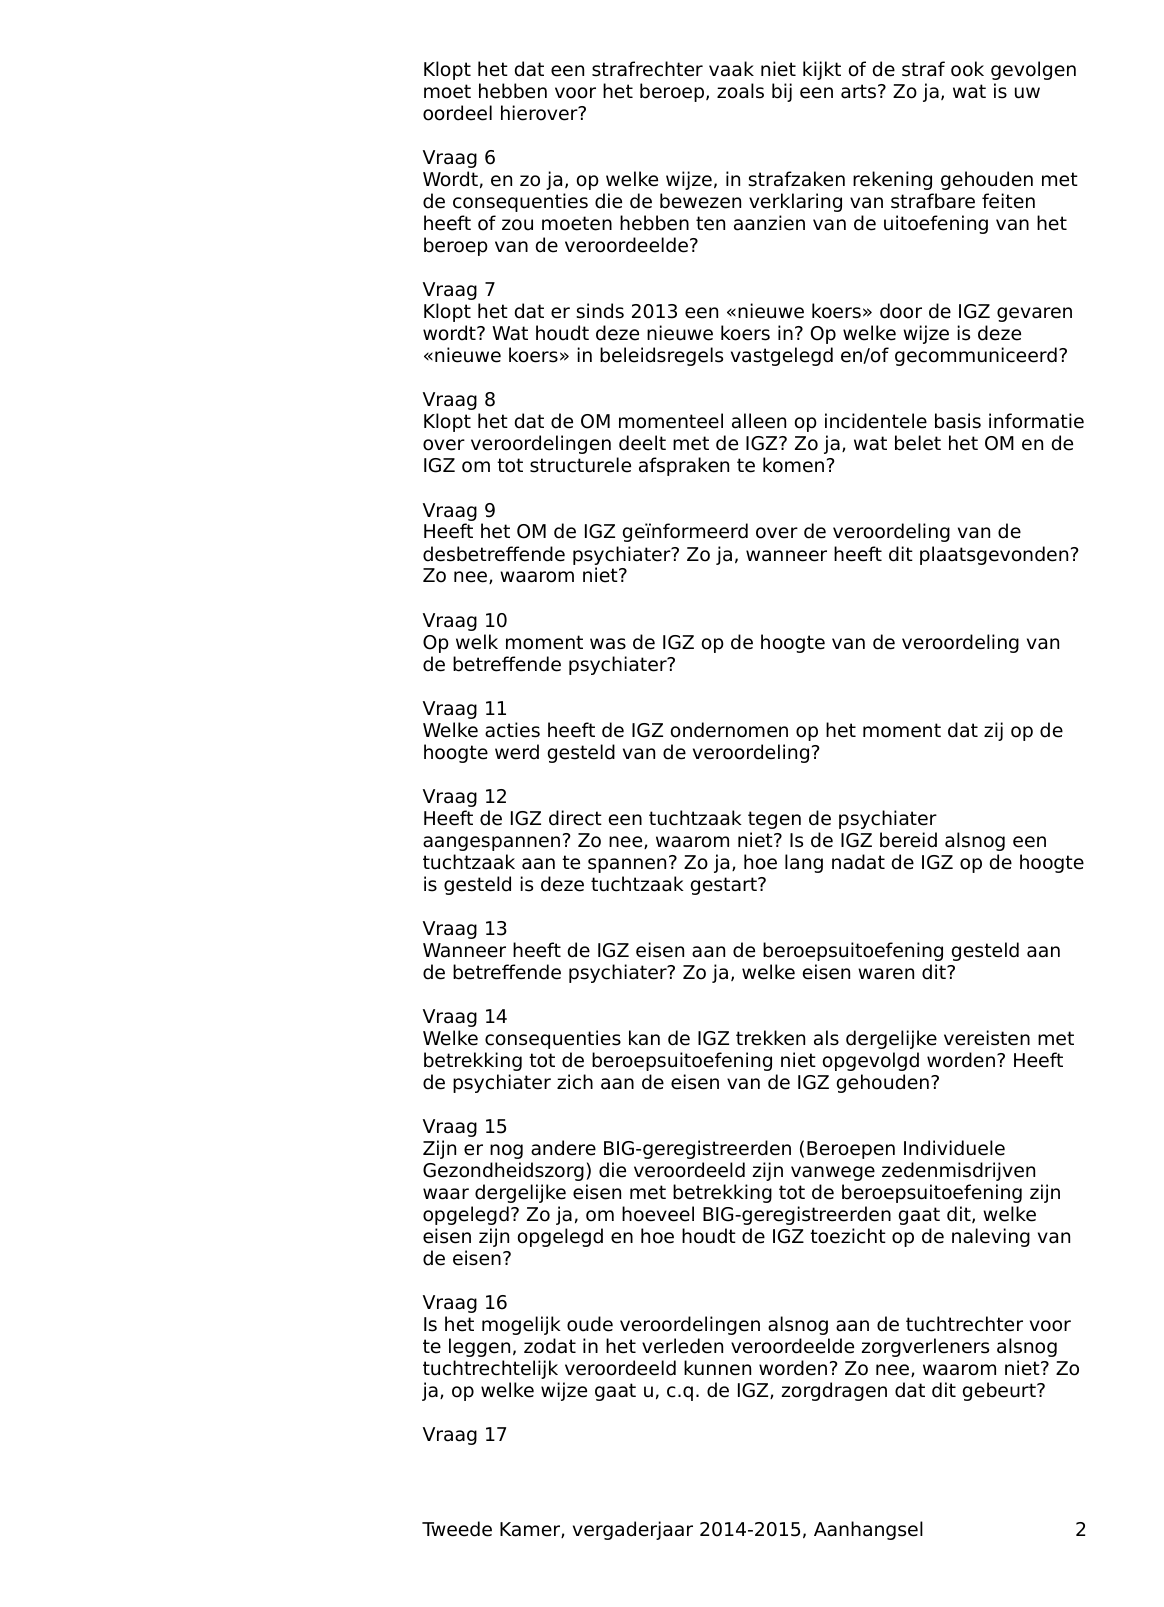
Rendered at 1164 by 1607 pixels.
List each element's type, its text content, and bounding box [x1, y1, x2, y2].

text Welke acties heeft de IGZ ondernomen op het moment dat zij op de hoogte werd gesteld van de veroordeling? [422, 720, 1087, 764]
text Wanneer heeft de IGZ eisen aan de beroepsuitoefening gesteld aan de betreffende psychiater? Zo ja, welke eisen waren dit? [422, 940, 1087, 984]
text Vraag 8 [422, 389, 1087, 411]
text Klopt het dat de OM momenteel alleen op incidentele basis informatie over veroordelingen deelt met de IGZ? Zo ja, wat belet het OM en de IGZ om tot structurele afspraken te komen? [422, 411, 1087, 477]
text Vraag 6 [422, 147, 1087, 169]
text Zijn er nog andere BIG-geregistreerden (Beroepen Individuele Gezondheidszorg) die veroordeeld zijn vanwege zedenmisdrijven waar dergelijke eisen met betrekking tot de beroepsuitoefening zijn opgelegd? Zo ja, om hoeveel BIG-geregistreerden gaat dit, welke eisen zijn opgelegd en hoe houdt de IGZ toezicht op de naleving van de eisen? [422, 1138, 1087, 1270]
text Welke consequenties kan de IGZ trekken als dergelijke vereisten met betrekking tot de beroepsuitoefening niet opgevolgd worden? Heeft de psychiater zich aan de eisen van de IGZ gehouden? [422, 1028, 1087, 1094]
text Vraag 7 [422, 279, 1087, 301]
text Vraag 9 [422, 499, 1087, 521]
text Vraag 15 [422, 1116, 1087, 1138]
text Vraag 13 [422, 918, 1087, 940]
text Vraag 16 [422, 1292, 1087, 1314]
text Op welk moment was de IGZ op de hoogte van de veroordeling van de betreffende psychiater? [422, 632, 1087, 676]
text Wordt, en zo ja, op welke wijze, in strafzaken rekening gehouden met de consequenties die de bewezen verklaring van strafbare feiten heeft of zou moeten hebben ten aanzien van de uitoefening van het beroep van de veroordeelde? [422, 169, 1087, 257]
text Vraag 17 [422, 1424, 1087, 1446]
text Klopt het dat een strafrechter vaak niet kijkt of de straf ook gevolgen moet hebben voor het beroep, zoals bij een arts? Zo ja, wat is uw oordeel hierover? [422, 59, 1087, 125]
text Is het mogelijk oude veroordelingen alsnog aan de tuchtrechter voor te leggen, zodat in het verleden veroordeelde zorgverleners alsnog tuchtrechtelijk veroordeeld kunnen worden? Zo nee, waarom niet? Zo ja, op welke wijze gaat u, c.q. de IGZ, zorgdragen dat dit gebeurt? [422, 1314, 1087, 1402]
text Klopt het dat er sinds 2013 een «nieuwe koers» door de IGZ gevaren wordt? Wat houdt deze nieuwe koers in? Op welke wijze is deze «nieuwe koers» in beleidsregels vastgelegd en/of gecommuniceerd? [422, 301, 1087, 367]
text Heeft het OM de IGZ geïnformeerd over de veroordeling van de desbetreffende psychiater? Zo ja, wanneer heeft dit plaatsgevonden? Zo nee, waarom niet? [422, 521, 1087, 587]
text Heeft de IGZ direct een tuchtzaak tegen de psychiater aangespannen? Zo nee, waarom niet? Is de IGZ bereid alsnog een tuchtzaak aan te spannen? Zo ja, hoe lang nadat de IGZ op de hoogte is gesteld is deze tuchtzaak gestart? [422, 808, 1087, 896]
text Vraag 11 [422, 698, 1087, 720]
text Vraag 10 [422, 609, 1087, 632]
text Vraag 14 [422, 1006, 1087, 1028]
text Vraag 12 [422, 786, 1087, 808]
